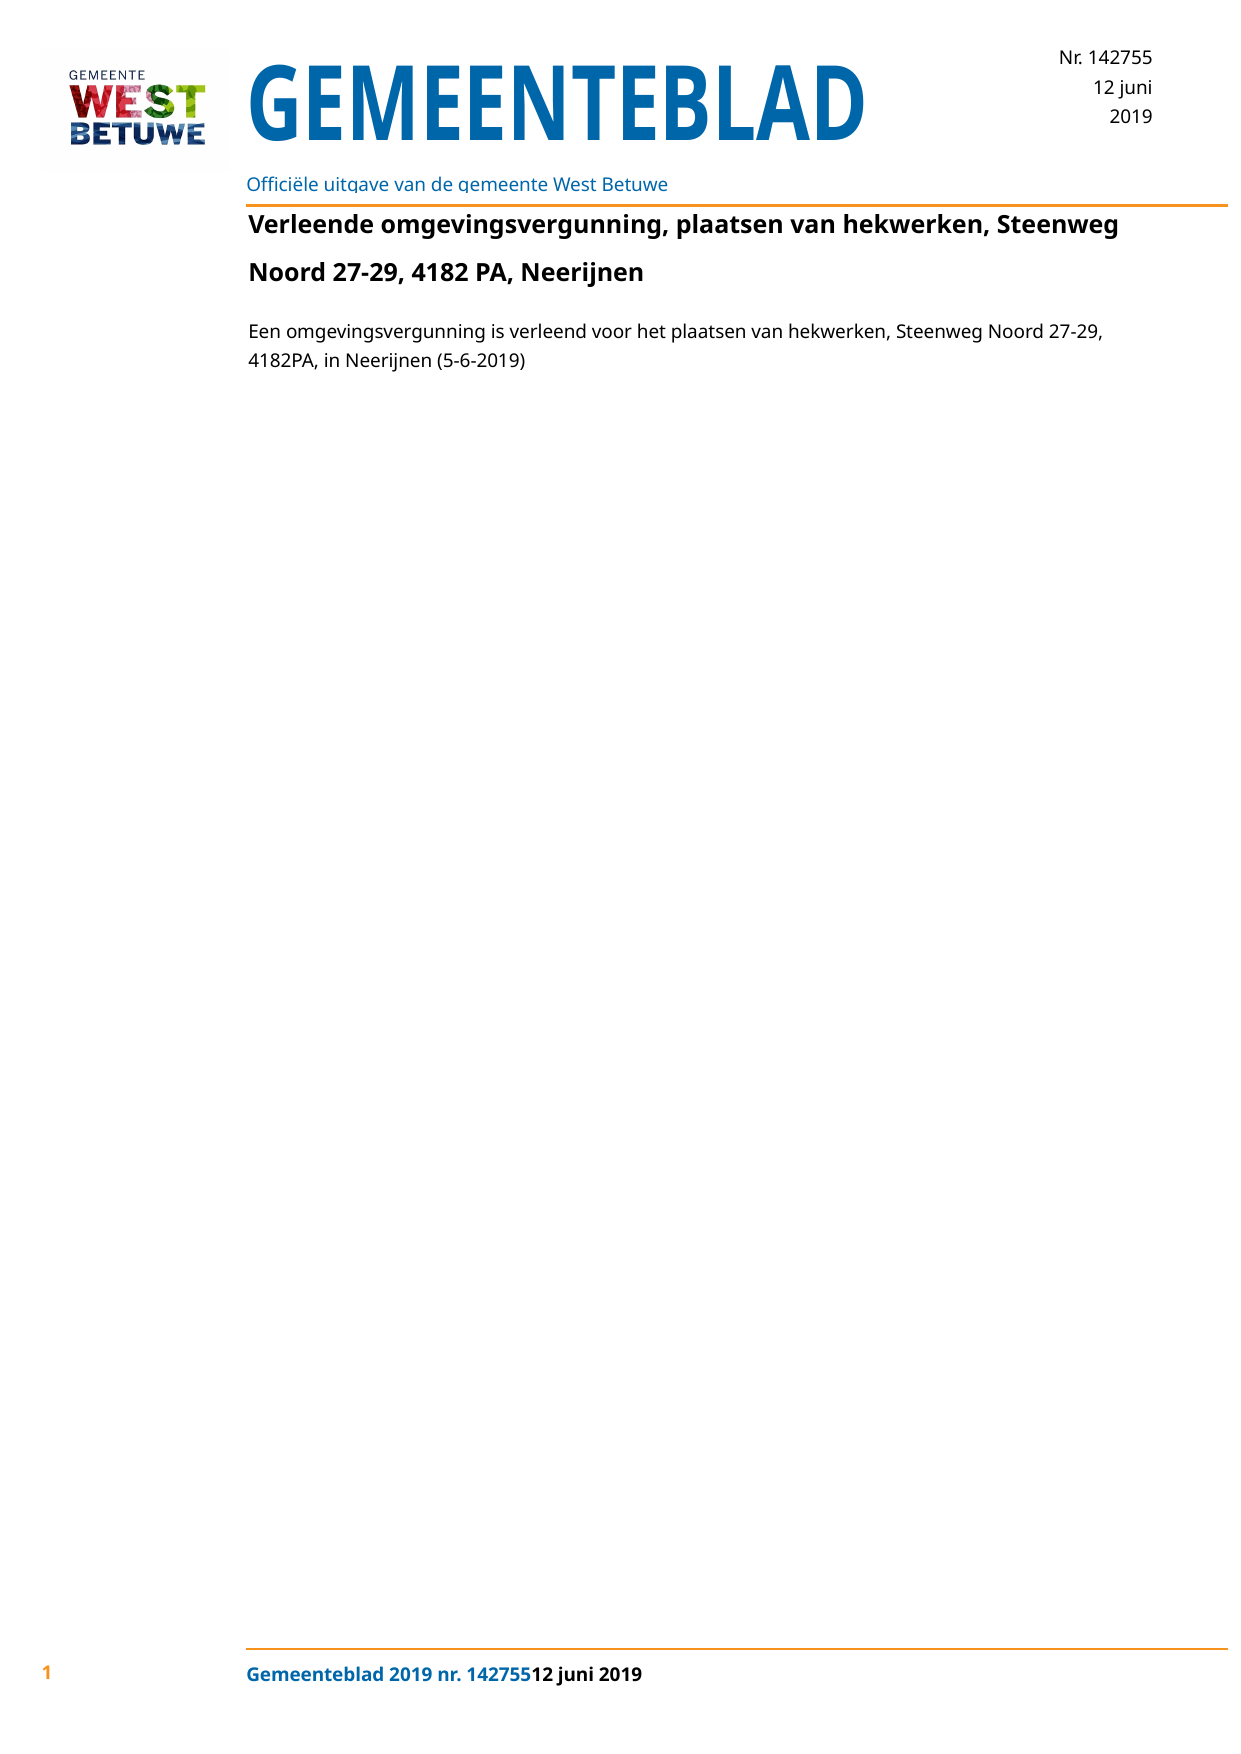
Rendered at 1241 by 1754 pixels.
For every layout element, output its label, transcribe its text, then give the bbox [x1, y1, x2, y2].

text Een omgevingsvergunning is verleend voor het plaatsen van hekwerken, Steenweg Noord 27-29, 4182PA, in Neerijnen (5-6-2019) [248, 318, 1152, 373]
text Verleende omgevingsvergunning, plaatsen van hekwerken, Steenweg Noord 27-29, 4182 PA, Neerijnen [248, 207, 1152, 288]
picture [41, 47, 231, 172]
